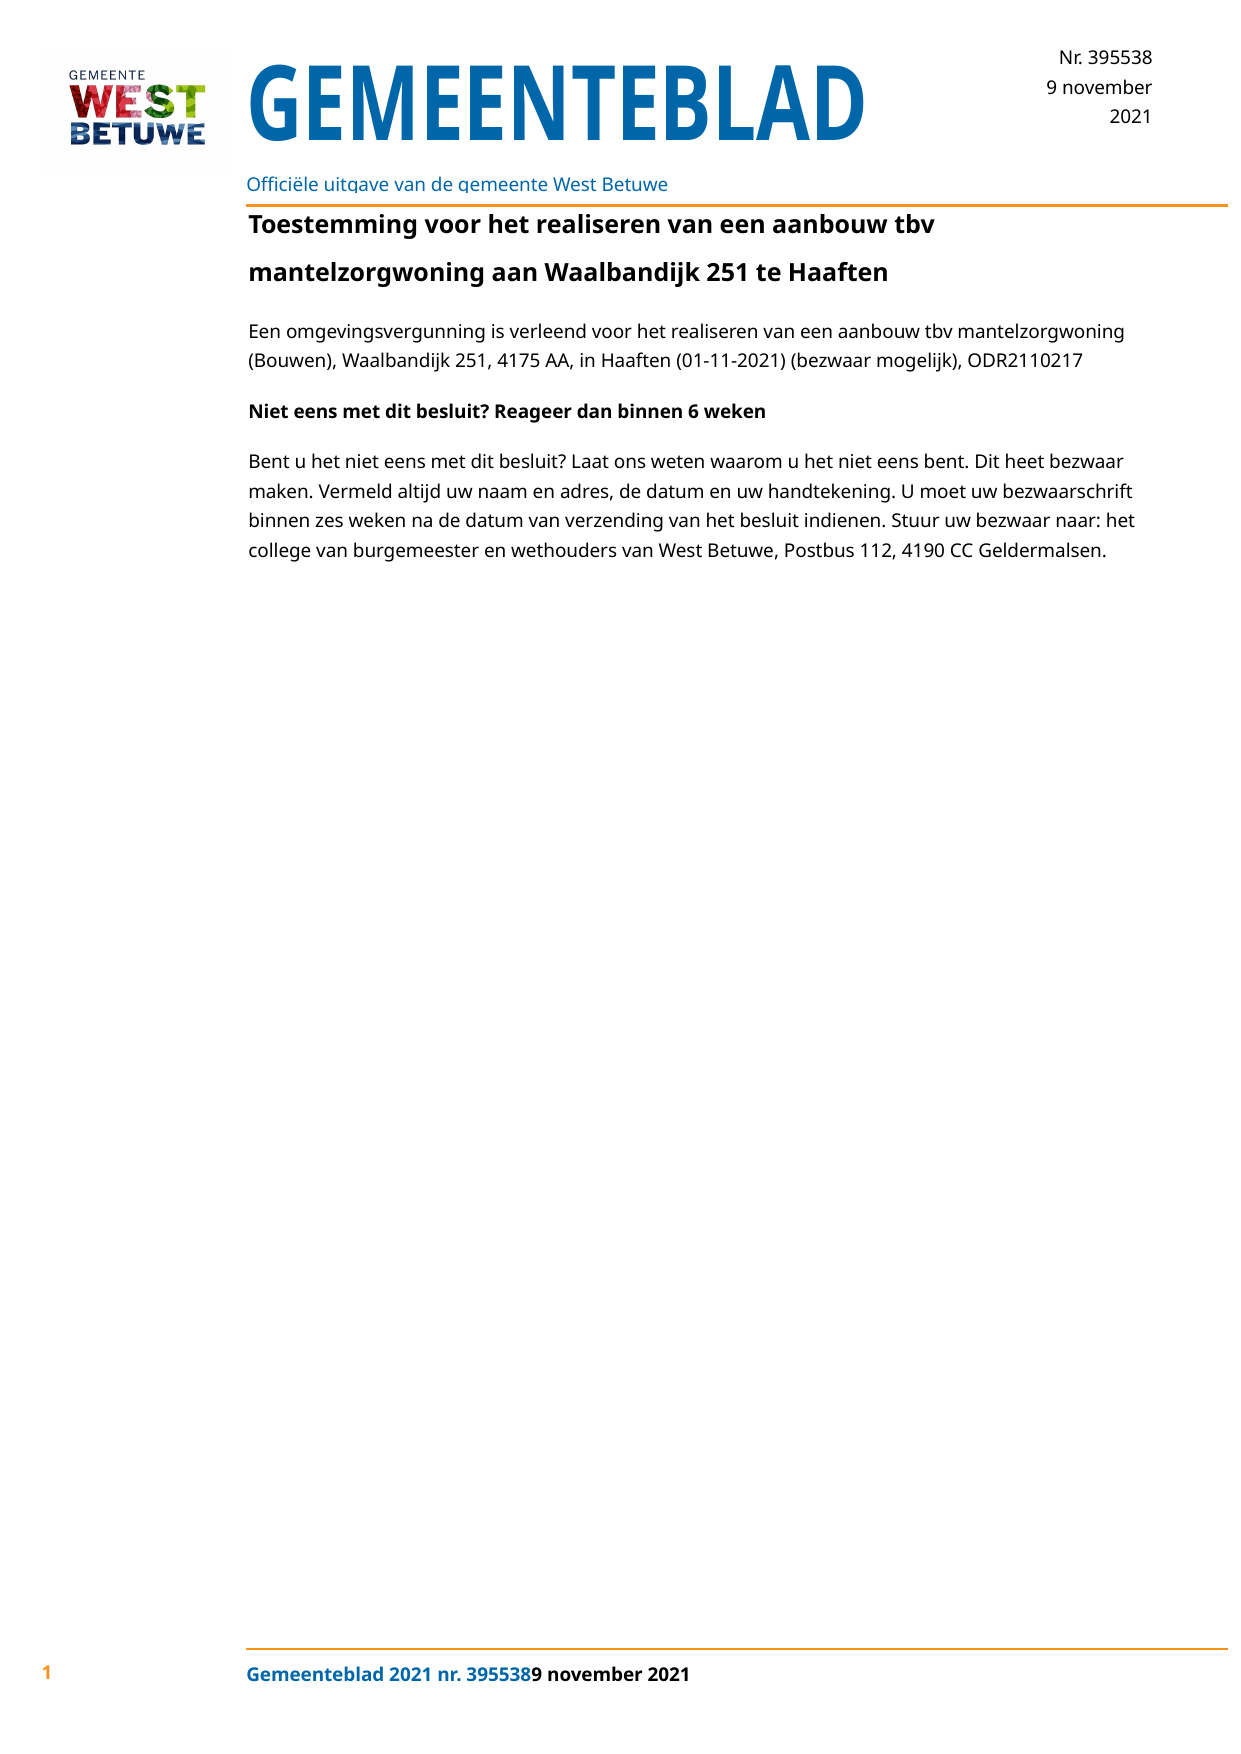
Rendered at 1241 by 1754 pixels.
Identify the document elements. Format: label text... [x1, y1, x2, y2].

text Een omgevingsvergunning is verleend voor het realiseren van een aanbouw tbv mantelzorgwoning (Bouwen), Waalbandijk 251, 4175 AA, in Haaften (01-11-2021) (bezwaar mogelijk), ODR2110217 [248, 318, 1152, 373]
text Toestemming voor het realiseren van een aanbouw tbv mantelzorgwoning aan Waalbandijk 251 te Haaften [248, 207, 1152, 288]
picture [41, 47, 231, 172]
text Bent u het niet eens met dit besluit? Laat ons weten waarom u het niet eens bent. Dit heet bezwaar maken. Vermeld altijd uw naam en adres, de datum en uw handtekening. U moet uw bezwaarschrift binnen zes weken na de datum van verzending van het besluit indienen. Stuur uw bezwaar naar: het college van burgemeester en wethouders van West Betuwe, Postbus 112, 4190 CC Geldermalsen. [248, 448, 1152, 563]
text Niet eens met dit besluit? Reageer dan binnen 6 weken [248, 398, 1152, 424]
